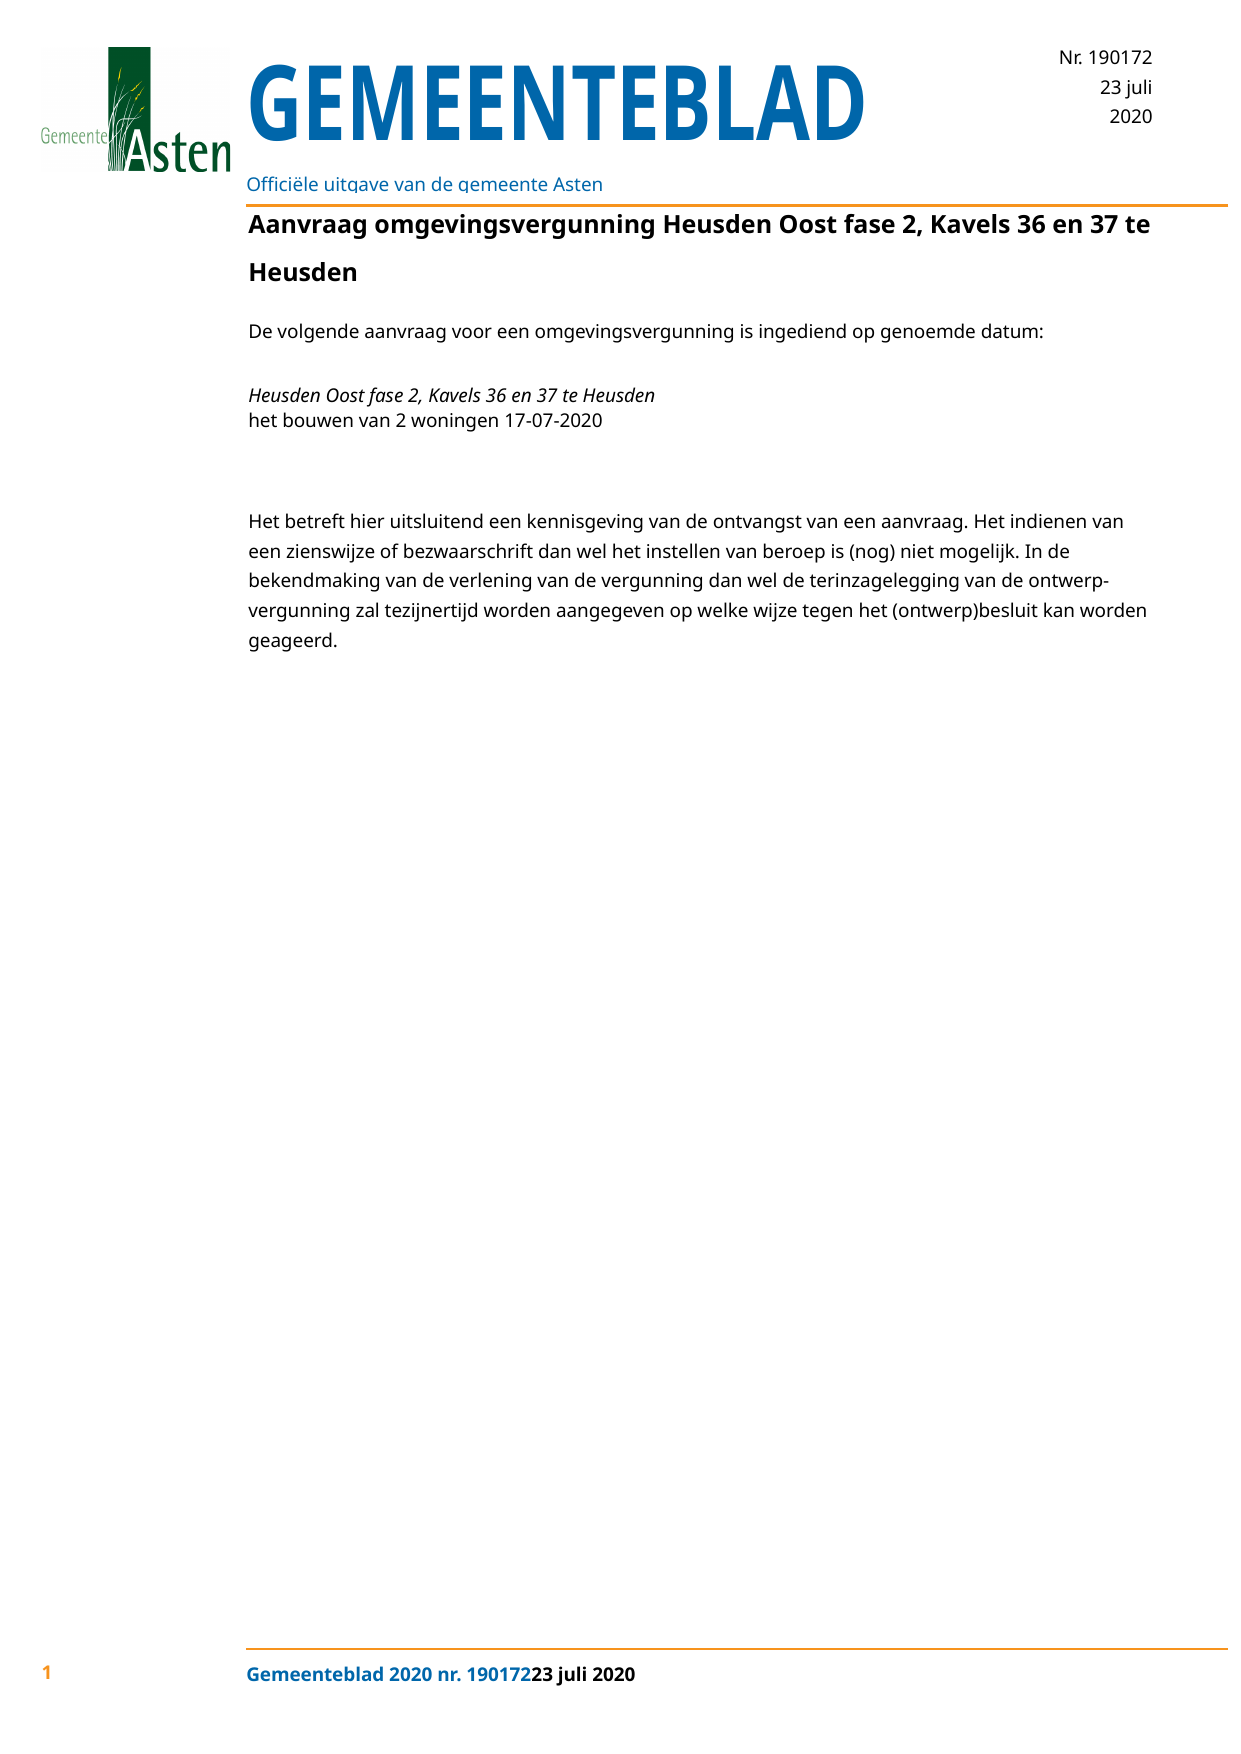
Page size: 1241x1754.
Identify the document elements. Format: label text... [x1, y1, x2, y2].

text Het betreft hier uitsluitend een kennisgeving van de ontvangst van een aanvraag. Het indienen van een zienswijze of bezwaarschrift dan wel het instellen van beroep is (nog) niet mogelijk. In de bekendmaking van de verlening van de vergunning dan wel de terinzagelegging van de ontwerp-vergunning zal tezijnertijd worden aangegeven op welke wijze tegen het (ontwerp)besluit kan worden geageerd. [248, 508, 1152, 652]
text Heusden Oost fase 2, Kavels 36 en 37 te Heusden [248, 382, 1152, 408]
text Aanvraag omgevingsvergunning Heusden Oost fase 2, Kavels 36 en 37 te Heusden [248, 207, 1152, 288]
picture [41, 47, 231, 172]
text De volgende aanvraag voor een omgevingsvergunning is ingediend op genoemde datum: [248, 318, 1152, 344]
text het bouwen van 2 woningen 17-07-2020 [248, 408, 1152, 433]
